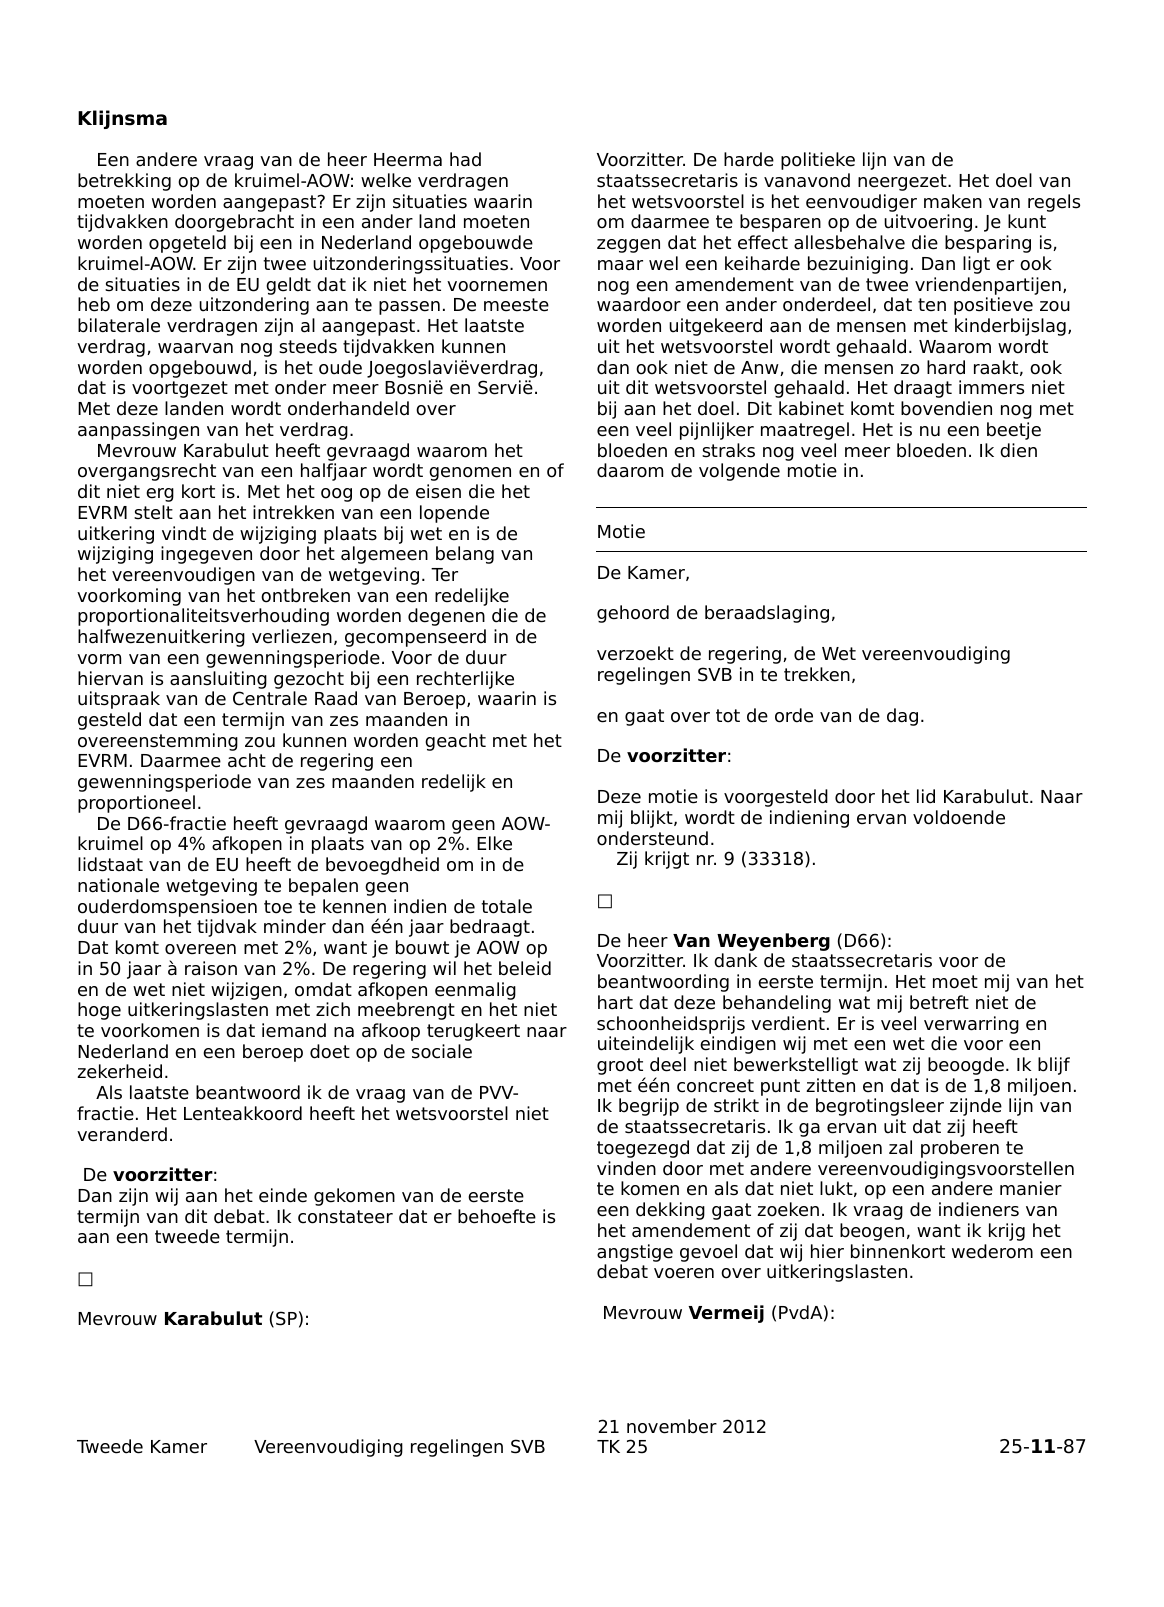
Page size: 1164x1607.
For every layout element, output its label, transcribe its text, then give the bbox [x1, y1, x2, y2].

text gehoord de beraadslaging, [596, 603, 1087, 624]
text Deze motie is voorgesteld door het lid Karabulut. Naar mij blijkt, wordt de indiening ervan voldoende ondersteund. [596, 787, 1087, 849]
text De voorzitter: [596, 746, 1087, 767]
text □ [596, 890, 1087, 911]
text Dan zijn wij aan het einde gekomen van de eerste termijn van dit debat. Ik constateer dat er behoefte is aan een tweede termijn. [77, 1186, 567, 1248]
text □ [77, 1268, 567, 1289]
text Mevrouw Karabulut heeft gevraagd waarom het overgangsrecht van een halfjaar wordt genomen en of dit niet erg kort is. Met het oog op de eisen die het EVRM stelt aan het intrekken van een lopende uitkering vindt de wijziging plaats bij wet en is de wijziging ingegeven door het algemeen belang van het vereenvoudigen van de wetgeving. Ter voorkoming van het ontbreken van een redelijke proportionaliteitsverhouding worden degenen die de halfwezenuitkering verliezen, gecompenseerd in de vorm van een gewenningsperiode. Voor de duur hiervan is aansluiting gezocht bij een rechterlijke uitspraak van de Centrale Raad van Beroep, waarin is gesteld dat een termijn van zes maanden in overeenstemming zou kunnen worden geacht met het EVRM. Daarmee acht de regering een gewenningsperiode van zes maanden redelijk en proportioneel. [77, 440, 567, 813]
text Mevrouw Karabulut (SP): [77, 1309, 567, 1329]
text Voorzitter. De harde politieke lijn van de staatssecretaris is vanavond neergezet. Het doel van het wetsvoorstel is het eenvoudiger maken van regels om daarmee te besparen op de uitvoering. Je kunt zeggen dat het effect allesbehalve die besparing is, maar wel een keiharde bezuiniging. Dan ligt er ook nog een amendement van de twee vriendenpartijen, waardoor een ander onderdeel, dat ten positieve zou worden uitgekeerd aan de mensen met kinderbijslag, uit het wetsvoorstel wordt gehaald. Waarom wordt dan ook niet de Anw, die mensen zo hard raakt, ook uit dit wetsvoorstel gehaald. Het draagt immers niet bij aan het doel. Dit kabinet komt bovendien nog met een veel pijnlijker maatregel. Het is nu een beetje bloeden en straks nog veel meer bloeden. Ik dien daarom de volgende motie in. [596, 150, 1087, 482]
text Als laatste beantwoord ik de vraag van de PVV-fractie. Het Lenteakkoord heeft het wetsvoorstel niet veranderd. [77, 1083, 567, 1145]
text Een andere vraag van de heer Heerma had betrekking op de kruimel-AOW: welke verdragen moeten worden aangepast? Er zijn situaties waarin tijdvakken doorgebracht in een ander land moeten worden opgeteld bij een in Nederland opgebouwde kruimel-AOW. Er zijn twee uitzonderingssituaties. Voor de situaties in de EU geldt dat ik niet het voornemen heb om deze uitzondering aan te passen. De meeste bilaterale verdragen zijn al aangepast. Het laatste verdrag, waarvan nog steeds tijdvakken kunnen worden opgebouwd, is het oude Joegoslaviëverdrag, dat is voortgezet met onder meer Bosnië en Servië. Met deze landen wordt onderhandeld over aanpassingen van het verdrag. [77, 150, 567, 440]
text verzoekt de regering, de Wet vereenvoudiging regelingen SVB in te trekken, [596, 644, 1087, 685]
text De voorzitter: [77, 1165, 567, 1186]
text De D66-fractie heeft gevraagd waarom geen AOW-kruimel op 4% afkopen in plaats van op 2%. Elke lidstaat van de EU heeft de bevoegdheid om in de nationale wetgeving te bepalen geen ouderdomspensioen toe te kennen indien de totale duur van het tijdvak minder dan één jaar bedraagt. Dat komt overeen met 2%, want je bouwt je AOW op in 50 jaar à raison van 2%. De regering wil het beleid en de wet niet wijzigen, omdat afkopen eenmalig hoge uitkeringslasten met zich meebrengt en het niet te voorkomen is dat iemand na afkoop terugkeert naar Nederland en een beroep doet op de sociale zekerheid. [77, 813, 567, 1083]
text De heer Van Weyenberg (D66): [596, 931, 1087, 951]
text Mevrouw Vermeij (PvdA): [596, 1303, 1087, 1324]
text Voorzitter. Ik dank de staatssecretaris voor de beantwoording in eerste termijn. Het moet mij van het hart dat deze behandeling wat mij betreft niet de schoonheidsprijs verdient. Er is veel verwarring en uiteindelijk eindigen wij met een wet die voor een groot deel niet bewerkstelligt wat zij beoogde. Ik blijf met één concreet punt zitten en dat is de 1,8 miljoen. Ik begrijp de strikt in de begrotingsleer zijnde lijn van de staatssecretaris. Ik ga ervan uit dat zij heeft toegezegd dat zij de 1,8 miljoen zal proberen te vinden door met andere vereenvoudigingsvoorstellen te komen en als dat niet lukt, op een andere manier een dekking gaat zoeken. Ik vraag de indieners van het amendement of zij dat beogen, want ik krijg het angstige gevoel dat wij hier binnenkort wederom een debat voeren over uitkeringslasten. [596, 951, 1087, 1283]
text Motie [596, 522, 1087, 542]
text De Kamer, [596, 562, 1087, 583]
text en gaat over tot de orde van de dag. [596, 705, 1087, 726]
text Zij krijgt nr. 9 (33318). [596, 849, 1087, 870]
